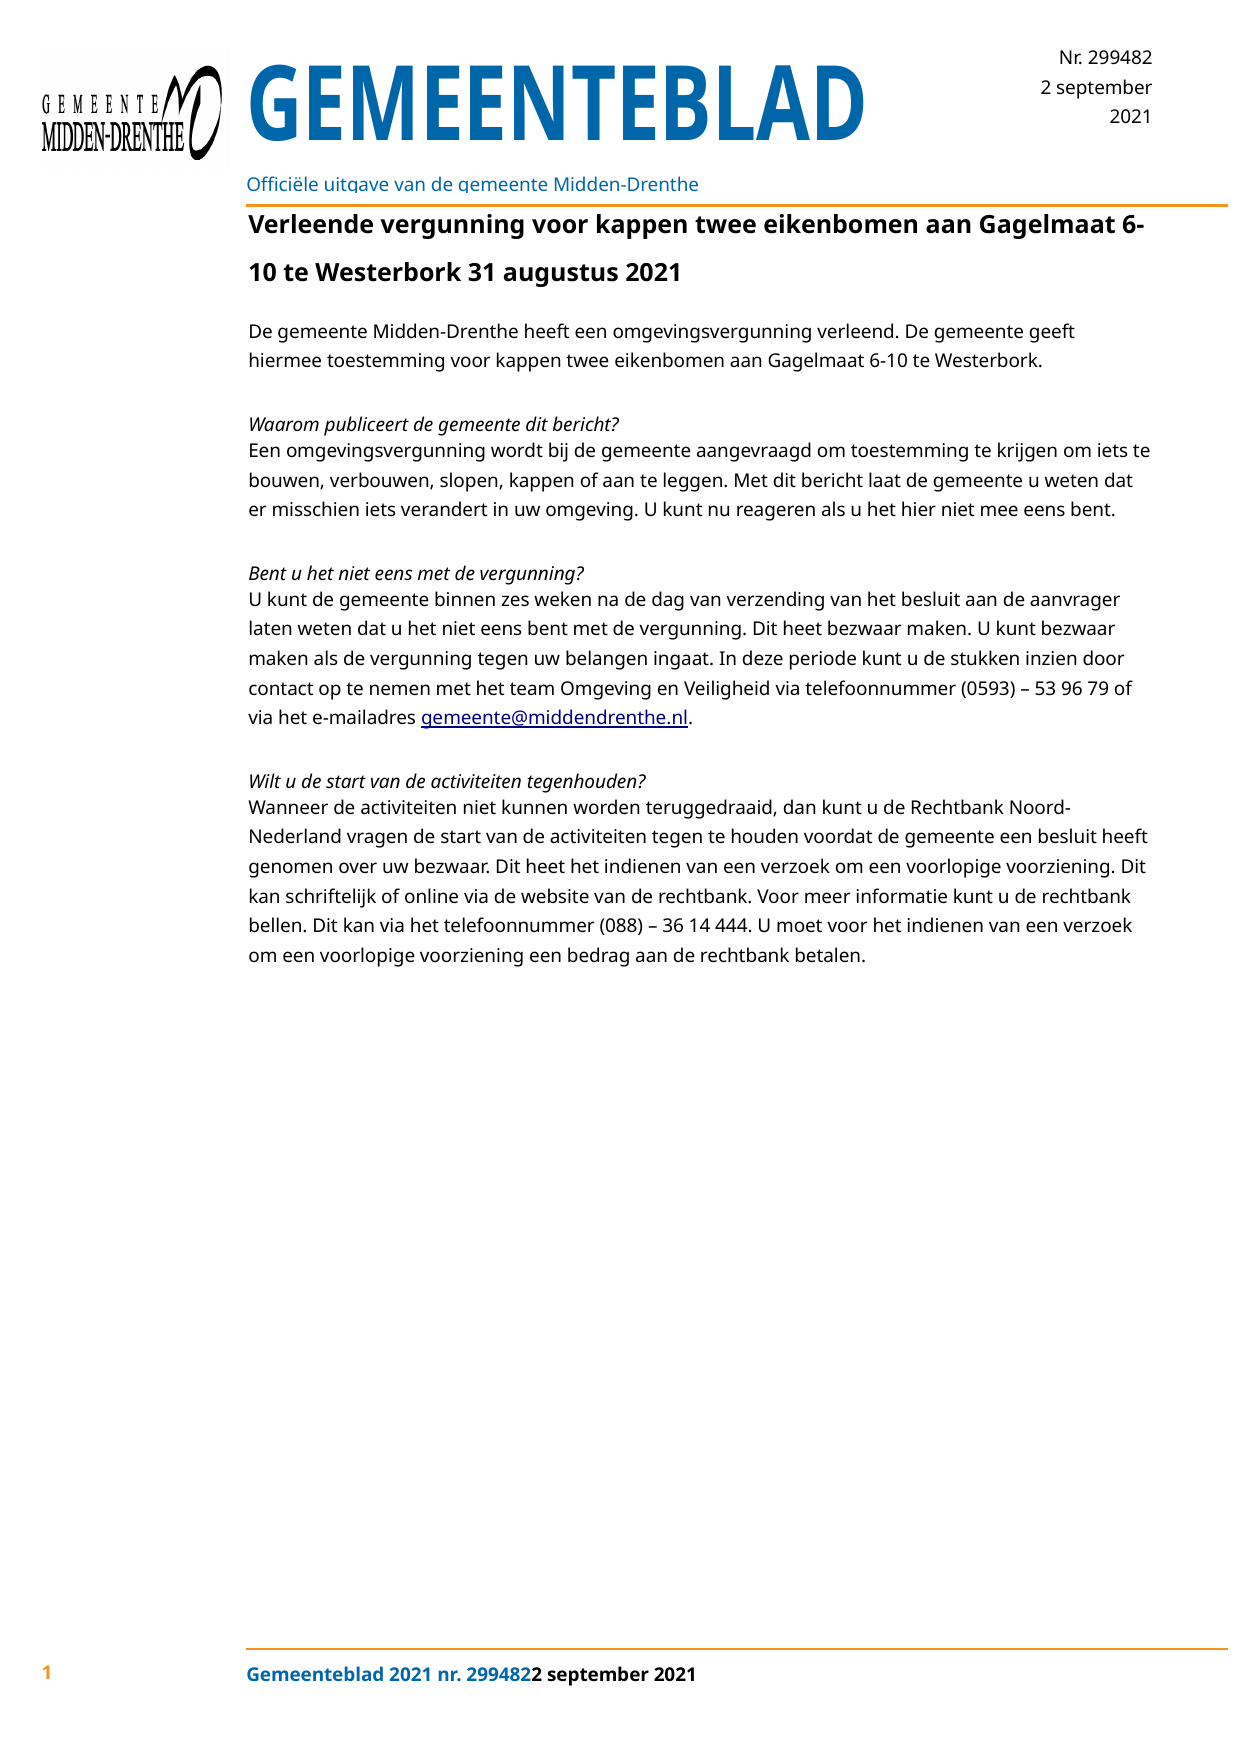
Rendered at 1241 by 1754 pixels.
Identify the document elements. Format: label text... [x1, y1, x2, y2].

text Verleende vergunning voor kappen twee eikenbomen aan Gagelmaat 6-10 te Westerbork 31 augustus 2021 [248, 207, 1152, 288]
text U kunt de gemeente binnen zes weken na de dag van verzending van het besluit aan de aanvrager laten weten dat u het niet eens bent met de vergunning. Dit heet bezwaar maken. U kunt bezwaar maken als de vergunning tegen uw belangen ingaat. In deze periode kunt u de stukken inzien door contact op te nemen met het team Omgeving en Veiligheid via telefoonnummer (0593) – 53 96 79 of via het e-mailadres gemeente@middendrenthe.nl. [248, 586, 1152, 730]
picture [41, 47, 231, 172]
text Waarom publiceert de gemeente dit bericht? [248, 411, 1152, 437]
text De gemeente Midden-Drenthe heeft een omgevingsvergunning verleend. De gemeente geeft hiermee toestemming voor kappen twee eikenbomen aan Gagelmaat 6-10 te Westerbork. [248, 318, 1152, 373]
text Een omgevingsvergunning wordt bij de gemeente aangevraagd om toestemming te krijgen om iets te bouwen, verbouwen, slopen, kappen of aan te leggen. Met dit bericht laat de gemeente u weten dat er misschien iets verandert in uw omgeving. U kunt nu reageren als u het hier niet mee eens bent. [248, 437, 1152, 522]
text Wilt u de start van de activiteiten tegenhouden? [248, 768, 1152, 794]
text Bent u het niet eens met de vergunning? [248, 560, 1152, 586]
text Wanneer de activiteiten niet kunnen worden teruggedraaid, dan kunt u de Rechtbank Noord-Nederland vragen de start van de activiteiten tegen te houden voordat de gemeente een besluit heeft genomen over uw bezwaar. Dit heet het indienen van een verzoek om een voorlopige voorziening. Dit kan schriftelijk of online via de website van de rechtbank. Voor meer informatie kunt u de rechtbank bellen. Dit kan via het telefoonnummer (088) – 36 14 444. U moet voor het indienen van een verzoek om een voorlopige voorziening een bedrag aan de rechtbank betalen. [248, 794, 1152, 968]
